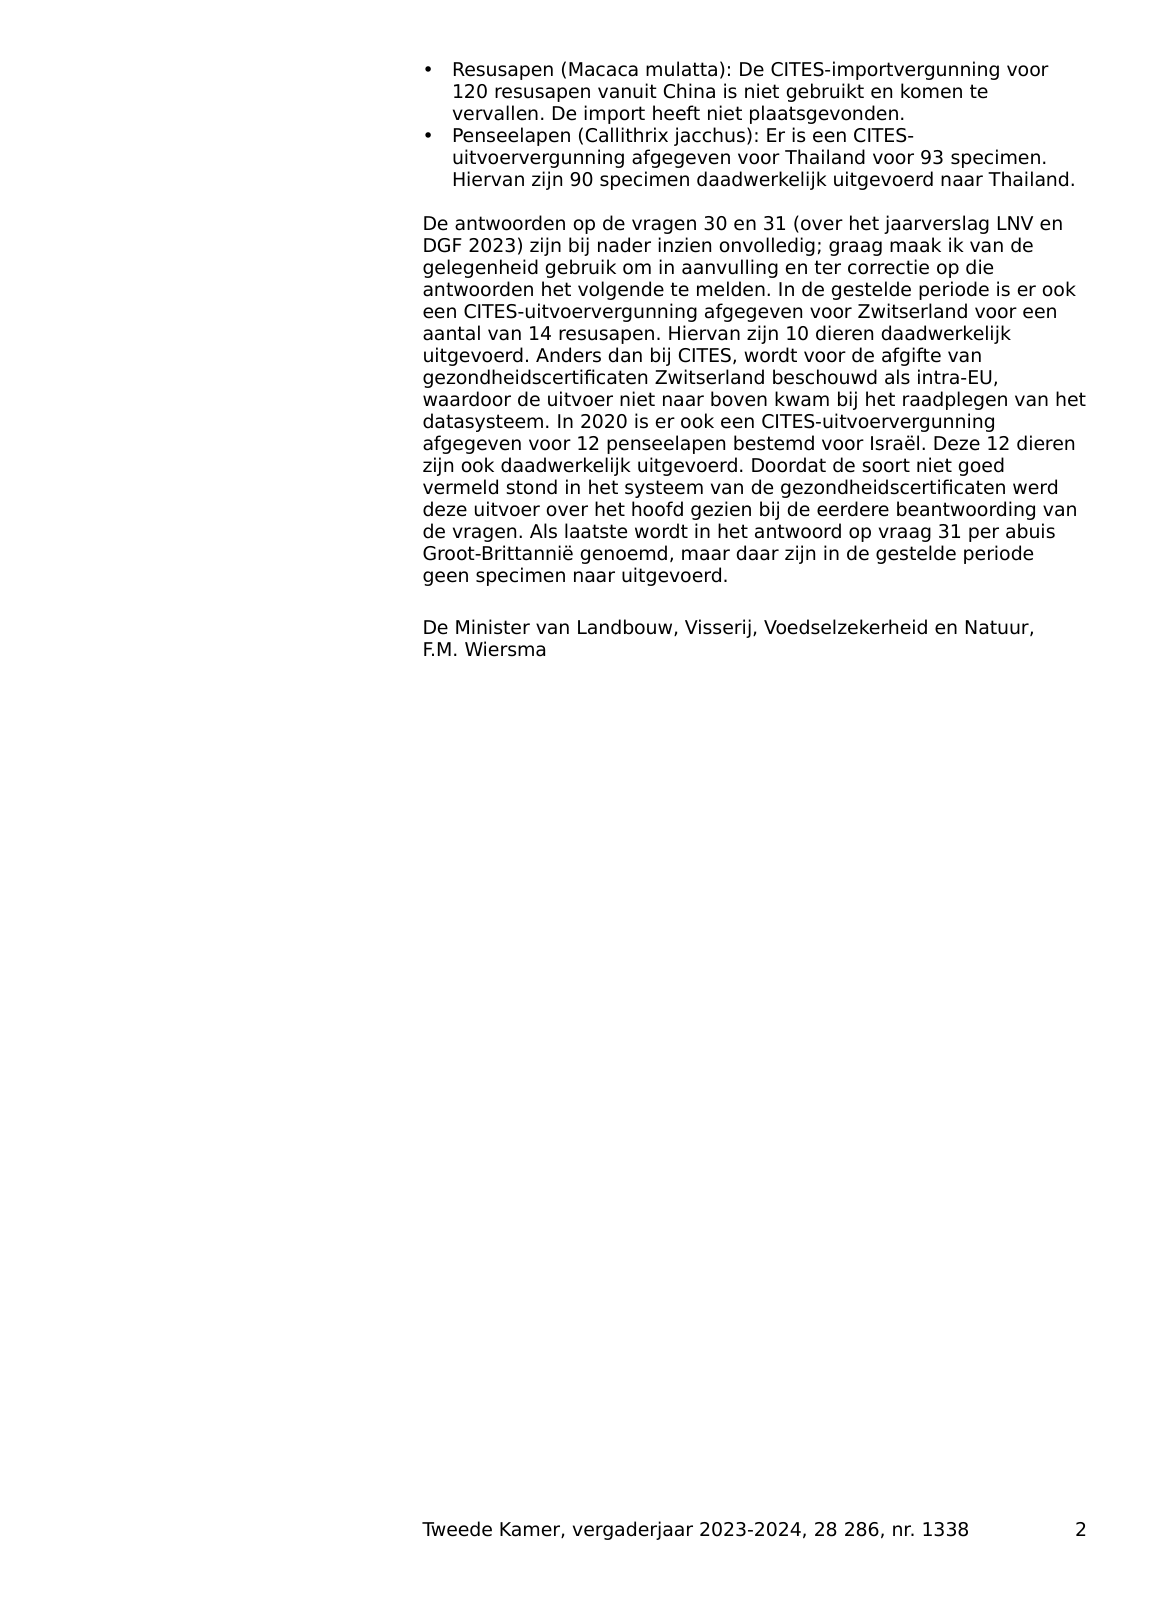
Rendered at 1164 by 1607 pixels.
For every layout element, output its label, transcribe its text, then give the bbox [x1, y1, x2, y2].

text • Penseelapen (Callithrix jacchus): Er is een CITES-uitvoervergunning afgegeven voor Thailand voor 93 specimen. Hiervan zijn 90 specimen daadwerkelijk uitgevoerd naar Thailand. [422, 125, 1087, 191]
text De antwoorden op de vragen 30 en 31 (over het jaarverslag LNV en DGF 2023) zijn bij nader inzien onvolledig; graag maak ik van de gelegenheid gebruik om in aanvulling en ter correctie op die antwoorden het volgende te melden. In de gestelde periode is er ook een CITES-uitvoervergunning afgegeven voor Zwitserland voor een aantal van 14 resusapen. Hiervan zijn 10 dieren daadwerkelijk uitgevoerd. Anders dan bij CITES, wordt voor de afgifte van gezondheidscertificaten Zwitserland beschouwd als intra-EU, waardoor de uitvoer niet naar boven kwam bij het raadplegen van het datasysteem. In 2020 is er ook een CITES-uitvoervergunning afgegeven voor 12 penseelapen bestemd voor Israël. Deze 12 dieren zijn ook daadwerkelijk uitgevoerd. Doordat de soort niet goed vermeld stond in het systeem van de gezondheidscertificaten werd deze uitvoer over het hoofd gezien bij de eerdere beantwoording van de vragen. Als laatste wordt in het antwoord op vraag 31 per abuis Groot-Brittannië genoemd, maar daar zijn in de gestelde periode geen specimen naar uitgevoerd. [422, 213, 1087, 587]
text • Resusapen (Macaca mulatta): De CITES-importvergunning voor 120 resusapen vanuit China is niet gebruikt en komen te vervallen. De import heeft niet plaatsgevonden. [422, 59, 1087, 125]
text De Minister van Landbouw, Visserij, Voedselzekerheid en Natuur, F.M. Wiersma [422, 617, 1087, 661]
